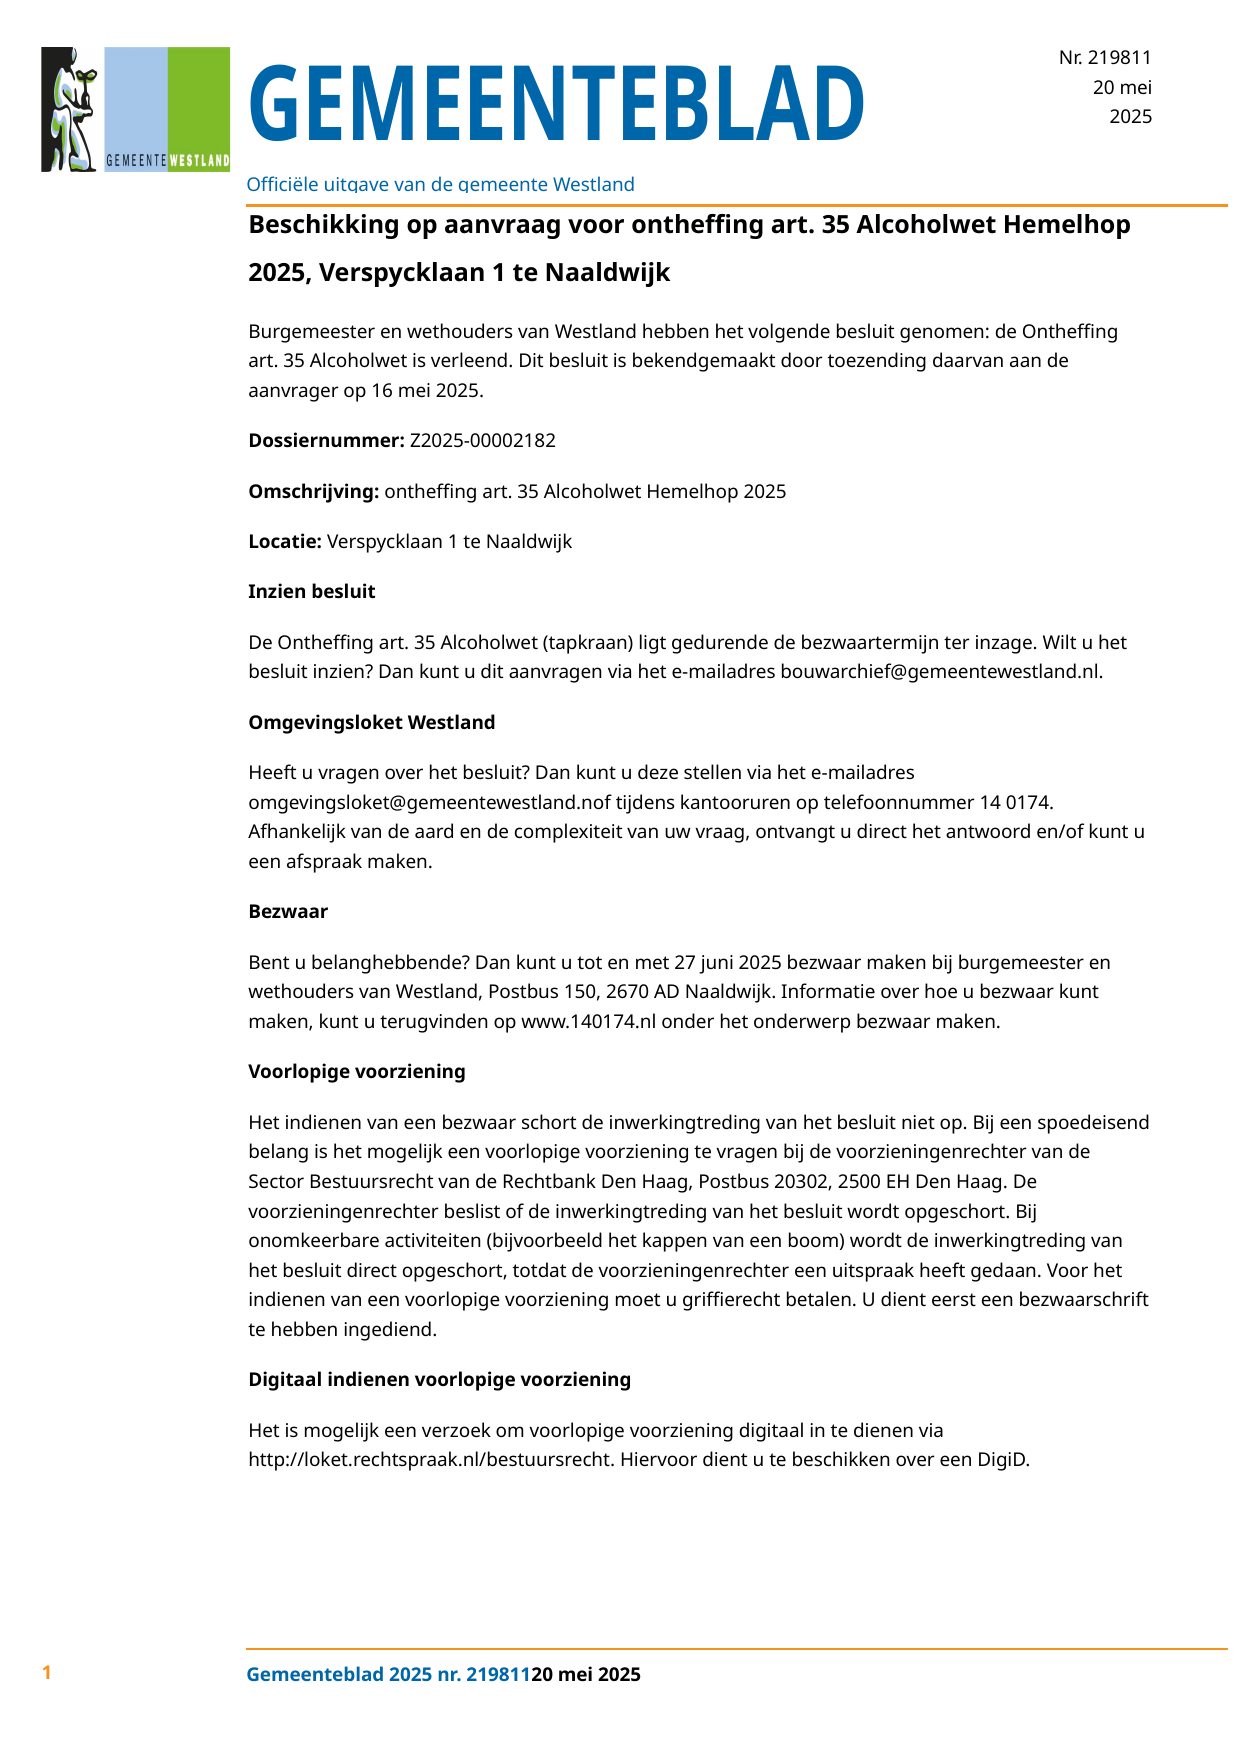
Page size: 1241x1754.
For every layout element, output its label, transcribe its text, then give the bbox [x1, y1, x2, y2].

text Digitaal indienen voorlopige voorziening [248, 1367, 1152, 1392]
text Voorlopige voorziening [248, 1059, 1152, 1084]
text Omschrijving: ontheffing art. 35 Alcoholwet Hemelhop 2025 [248, 478, 1152, 504]
text Burgemeester en wethouders van Westland hebben het volgende besluit genomen: de Ontheffing art. 35 Alcoholwet is verleend. Dit besluit is bekendgemaakt door toezending daarvan aan de aanvrager op 16 mei 2025. [248, 318, 1152, 403]
text Locatie: Verspycklaan 1 te Naaldwijk [248, 528, 1152, 554]
text Bezwaar [248, 899, 1152, 924]
text Beschikking op aanvraag voor ontheffing art. 35 Alcoholwet Hemelhop 2025, Verspycklaan 1 te Naaldwijk [248, 207, 1152, 288]
text Dossiernummer: Z2025-00002182 [248, 427, 1152, 453]
text Het indienen van een bezwaar schort de inwerkingtreding van het besluit niet op. Bij een spoedeisend belang is het mogelijk een voorlopige voorziening te vragen bij de voorzieningenrechter van de Sector Bestuursrecht van de Rechtbank Den Haag, Postbus 20302, 2500 EH Den Haag. De voorzieningenrechter beslist of de inwerkingtreding van het besluit wordt opgeschort. Bij onomkeerbare activiteiten (bijvoorbeeld het kappen van een boom) wordt de inwerkingtreding van het besluit direct opgeschort, totdat de voorzieningenrechter een uitspraak heeft gedaan. Voor het indienen van een voorlopige voorziening moet u griffierecht betalen. U dient eerst een bezwaarschrift te hebben ingediend. [248, 1109, 1152, 1342]
text Het is mogelijk een verzoek om voorlopige voorziening digitaal in te dienen via http://loket.rechtspraak.nl/bestuursrecht. Hiervoor dient u te beschikken over een DigiD. [248, 1417, 1152, 1472]
text Heeft u vragen over het besluit? Dan kunt u deze stellen via het e-mailadres omgevingsloket@gemeentewestland.nof tijdens kantooruren op telefoonnummer 14 0174. Afhankelijk van de aard en de complexiteit van uw vraag, ontvangt u direct het antwoord en/of kunt u een afspraak maken. [248, 759, 1152, 874]
text De Ontheffing art. 35 Alcoholwet (tapkraan) ligt gedurende de bezwaartermijn ter inzage. Wilt u het besluit inzien? Dan kunt u dit aanvragen via het e-mailadres bouwarchief@gemeentewestland.nl. [248, 629, 1152, 684]
text Bent u belanghebbende? Dan kunt u tot en met 27 juni 2025 bezwaar maken bij burgemeester en wethouders van Westland, Postbus 150, 2670 AD Naaldwijk. Informatie over hoe u bezwaar kunt maken, kunt u terugvinden op www.140174.nl onder het onderwerp bezwaar maken. [248, 949, 1152, 1034]
picture [41, 47, 231, 172]
text Inzien besluit [248, 579, 1152, 604]
text Omgevingsloket Westland [248, 709, 1152, 735]
